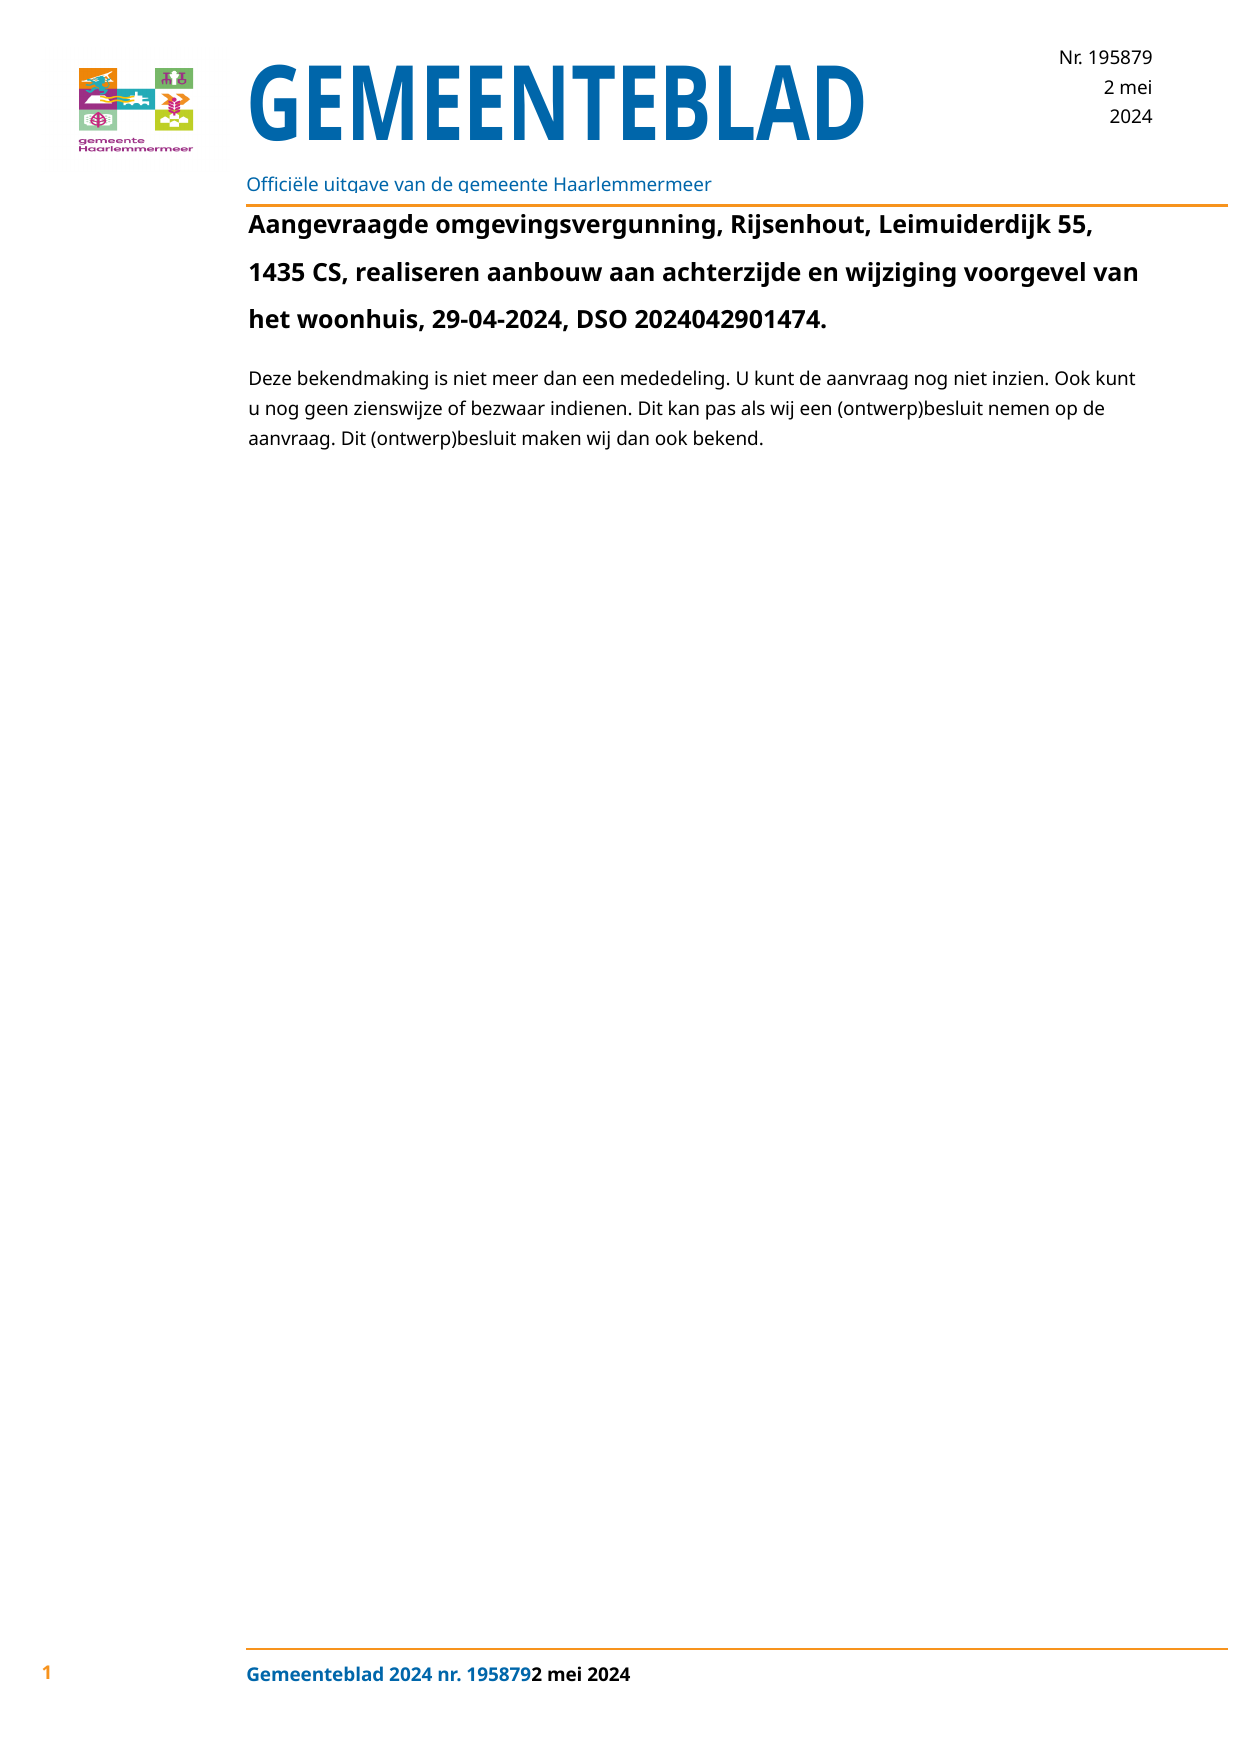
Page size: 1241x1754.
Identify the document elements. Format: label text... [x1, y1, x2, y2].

picture [41, 47, 231, 172]
text Deze bekendmaking is niet meer dan een mededeling. U kunt de aanvraag nog niet inzien. Ook kunt u nog geen zienswijze of bezwaar indienen. Dit kan pas als wij een (ontwerp)besluit nemen op de aanvraag. Dit (ontwerp)besluit maken wij dan ook bekend. [248, 366, 1152, 450]
text Aangevraagde omgevingsvergunning, Rijsenhout, Leimuiderdijk 55, 1435 CS, realiseren aanbouw aan achterzijde en wijziging voorgevel van het woonhuis, 29-04-2024, DSO 2024042901474. [248, 207, 1152, 336]
